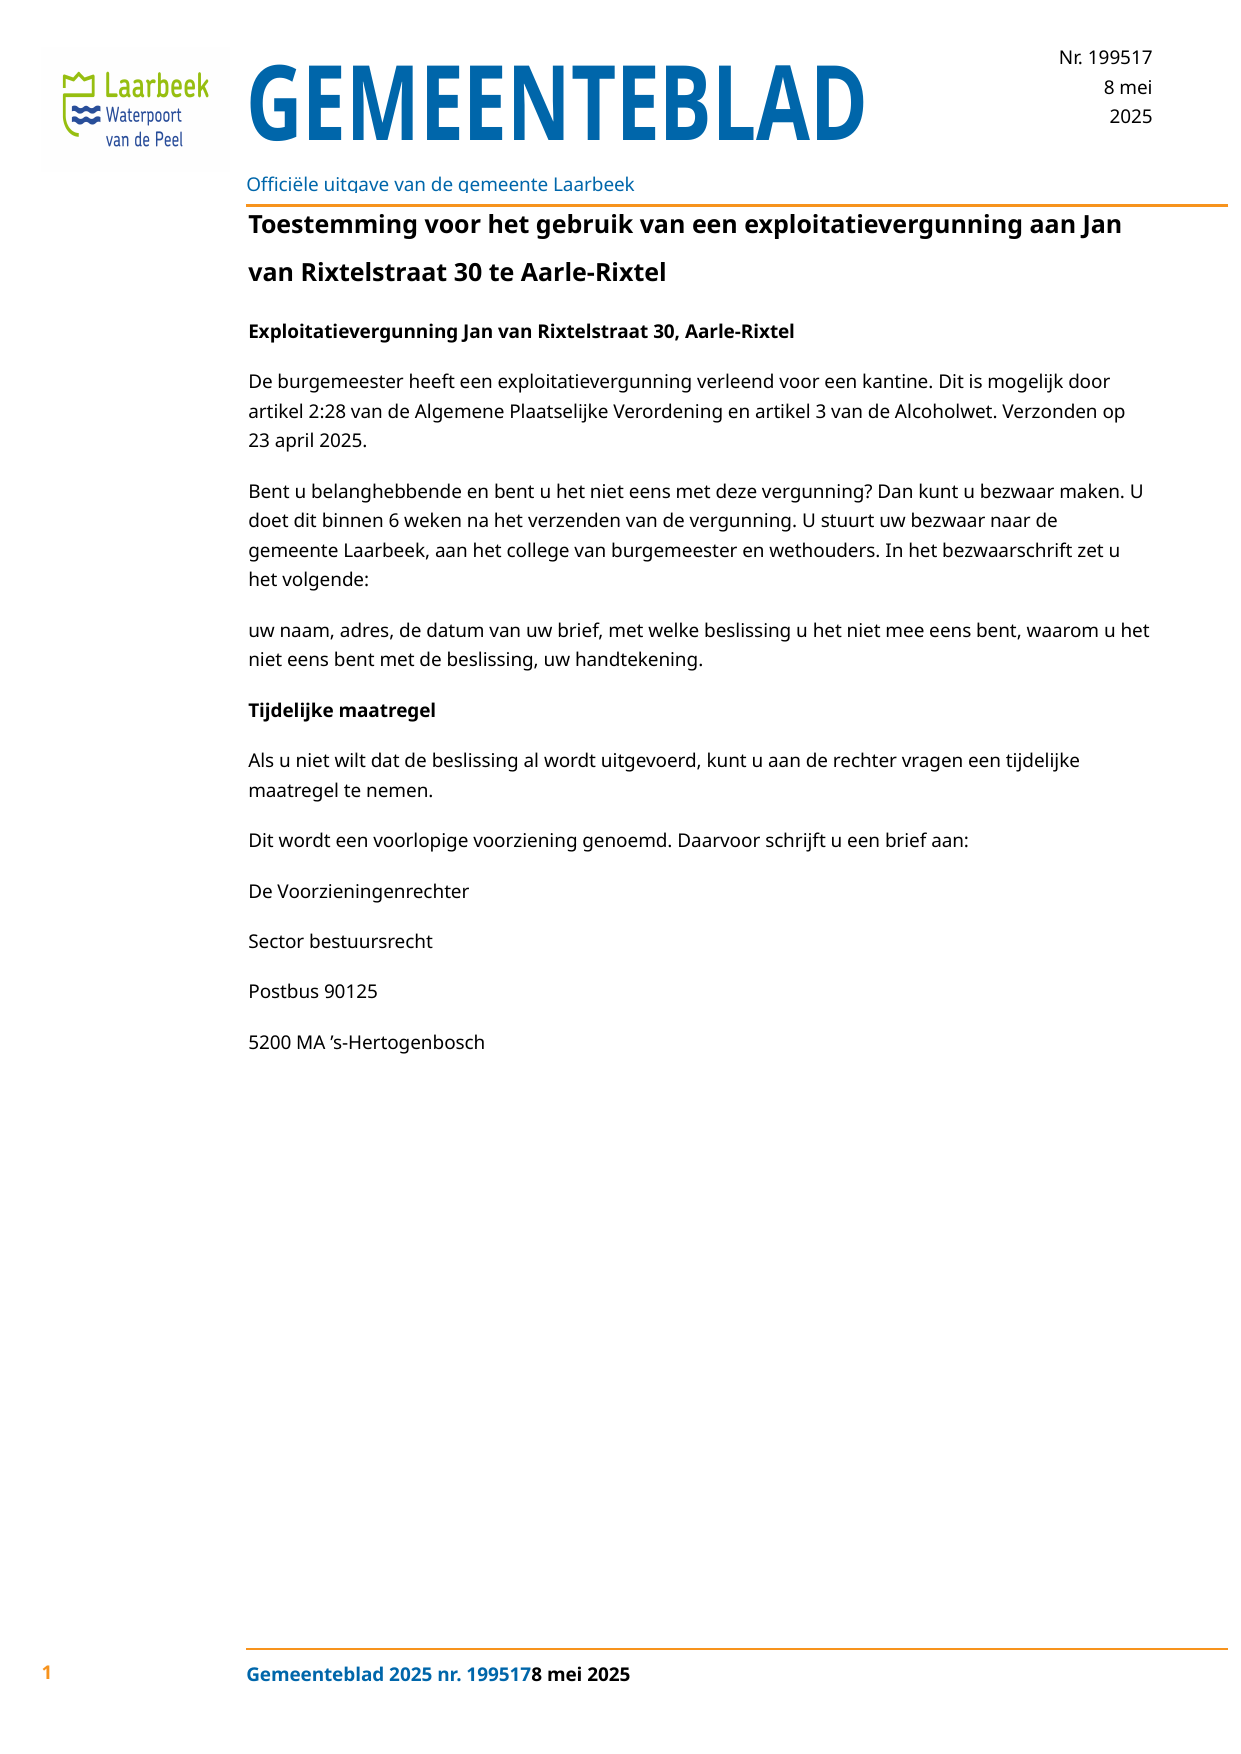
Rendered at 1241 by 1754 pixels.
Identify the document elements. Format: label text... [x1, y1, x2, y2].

text Postbus 90125 [248, 979, 1152, 1004]
picture [41, 47, 231, 172]
text Bent u belanghebbende en bent u het niet eens met deze vergunning? Dan kunt u bezwaar maken. U doet dit binnen 6 weken na het verzenden van de vergunning. U stuurt uw bezwaar naar de gemeente Laarbeek, aan het college van burgemeester en wethouders. In het bezwaarschrift zet u het volgende: [248, 478, 1152, 592]
text Tijdelijke maatregel [248, 697, 1152, 723]
text Als u niet wilt dat de beslissing al wordt uitgevoerd, kunt u aan de rechter vragen een tijdelijke maatregel te nemen. [248, 747, 1152, 803]
text Exploitatievergunning Jan van Rixtelstraat 30, Aarle-Rixtel [248, 318, 1152, 344]
text Sector bestuursrecht [248, 928, 1152, 954]
text De burgemeester heeft een exploitatievergunning verleend voor een kantine. Dit is mogelijk door artikel 2:28 van de Algemene Plaatselijke Verordening en artikel 3 van de Alcoholwet. Verzonden op 23 april 2025. [248, 368, 1152, 453]
text De Voorzieningenrechter [248, 878, 1152, 904]
text Toestemming voor het gebruik van een exploitatievergunning aan Jan van Rixtelstraat 30 te Aarle-Rixtel [248, 207, 1152, 288]
text 5200 MA ’s-Hertogenbosch [248, 1029, 1152, 1055]
text Dit wordt een voorlopige voorziening genoemd. Daarvoor schrijft u een brief aan: [248, 827, 1152, 853]
text uw naam, adres, de datum van uw brief, met welke beslissing u het niet mee eens bent, waarom u het niet eens bent met de beslissing, uw handtekening. [248, 617, 1152, 672]
